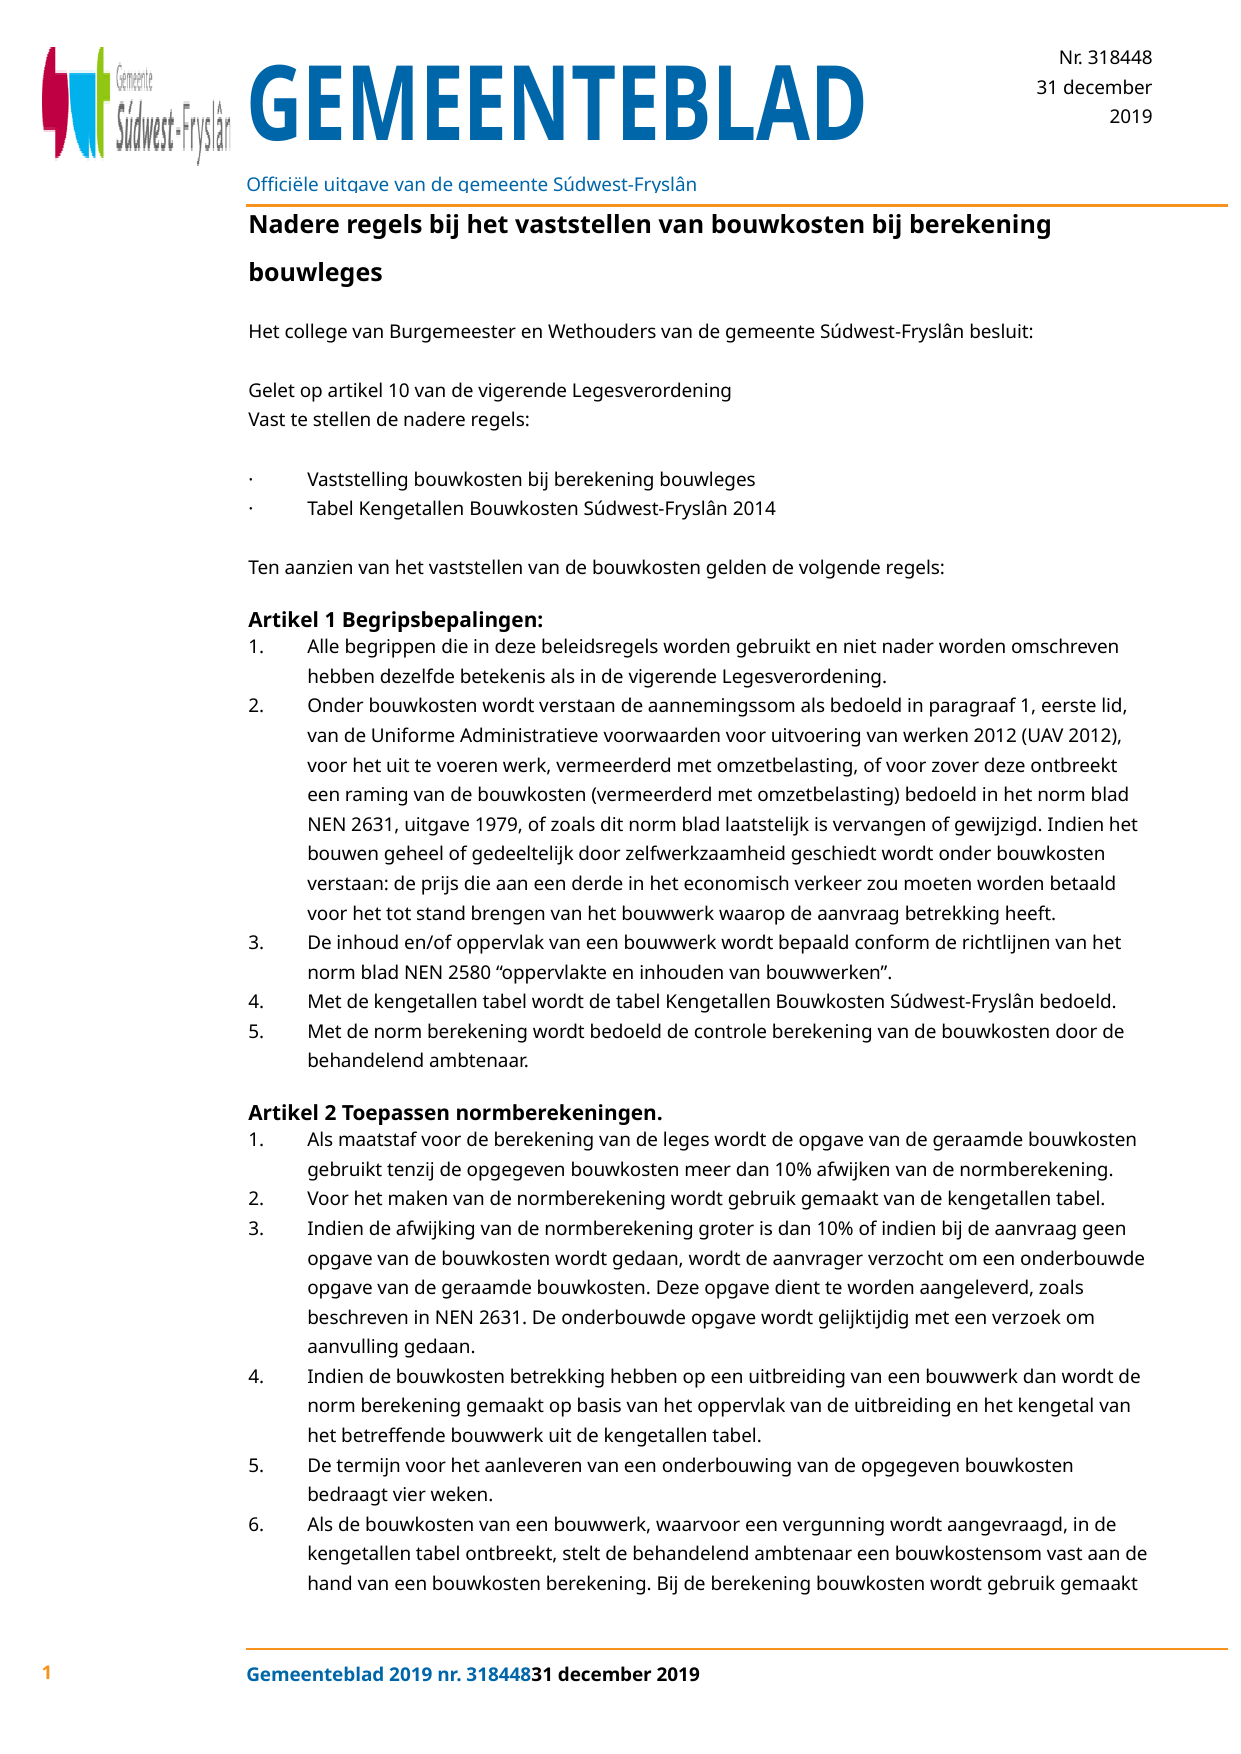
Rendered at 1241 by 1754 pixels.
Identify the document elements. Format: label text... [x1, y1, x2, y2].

list Met de kengetallen tabel wordt de tabel Kengetallen Bouwkosten Súdwest-Fryslân bedoeld. [248, 988, 1152, 1014]
list Alle begrippen die in deze beleidsregels worden gebruikt en niet nader worden omschreven hebben dezelfde betekenis als in de vigerende Legesverordening. [248, 633, 1152, 689]
text Het college van Burgemeester en Wethouders van de gemeente Súdwest-Fryslân besluit: [248, 318, 1152, 344]
list De termijn voor het aanleveren van een onderbouwing van de opgegeven bouwkosten bedraagt vier weken. [248, 1452, 1152, 1507]
list Tabel Kengetallen Bouwkosten Súdwest-Fryslân 2014 [248, 495, 1152, 521]
list De inhoud en/of oppervlak van een bouwwerk wordt bepaald conform de richtlijnen van het norm blad NEN 2580 “oppervlakte en inhouden van bouwwerken”. [248, 929, 1152, 984]
list Vaststelling bouwkosten bij berekening bouwleges [248, 466, 1152, 492]
text Ten aanzien van het vaststellen van de bouwkosten gelden de volgende regels: [248, 554, 1152, 580]
text Artikel 2 Toepassen normberekeningen. [248, 1098, 1152, 1126]
list Voor het maken van de normberekening wordt gebruik gemaakt van de kengetallen tabel. [248, 1186, 1152, 1211]
list Met de norm berekening wordt bedoeld de controle berekening van de bouwkosten door de behandelend ambtenaar. [248, 1018, 1152, 1073]
picture [41, 47, 231, 172]
text Vast te stellen de nadere regels: [248, 407, 1152, 432]
text Gelet op artikel 10 van de vigerende Legesverordening [248, 377, 1152, 403]
list Onder bouwkosten wordt verstaan de aannemingssom als bedoeld in paragraaf 1, eerste lid, van de Uniforme Administratieve voorwaarden voor uitvoering van werken 2012 (UAV 2012), voor het uit te voeren werk, vermeerderd met omzetbelasting, of voor zover deze ontbreekt een raming van de bouwkosten (vermeerderd met omzetbelasting) bedoeld in het norm blad NEN 2631, uitgave 1979, of zoals dit norm blad laatstelijk is vervangen of gewijzigd. Indien het bouwen geheel of gedeeltelijk door zelfwerkzaamheid geschiedt wordt onder bouwkosten verstaan: de prijs die aan een derde in het economisch verkeer zou moeten worden betaald voor het tot stand brengen van het bouwwerk waarop de aanvraag betrekking heeft. [248, 693, 1152, 925]
list Als de bouwkosten van een bouwwerk, waarvoor een vergunning wordt aangevraagd, in de kengetallen tabel ontbreekt, stelt de behandelend ambtenaar een bouwkostensom vast aan de hand van een bouwkosten berekening. Bij de berekening bouwkosten wordt gebruik gemaakt [248, 1511, 1152, 1596]
text Nadere regels bij het vaststellen van bouwkosten bij berekening bouwleges [248, 207, 1152, 288]
list Als maatstaf voor de berekening van de leges wordt de opgave van de geraamde bouwkosten gebruikt tenzij de opgegeven bouwkosten meer dan 10% afwijken van de normberekening. [248, 1126, 1152, 1182]
text Artikel 1 Begripsbepalingen: [248, 605, 1152, 633]
list Indien de afwijking van de normberekening groter is dan 10% of indien bij de aanvraag geen opgave van de bouwkosten wordt gedaan, wordt de aanvrager verzocht om een onderbouwde opgave van de geraamde bouwkosten. Deze opgave dient te worden aangeleverd, zoals beschreven in NEN 2631. De onderbouwde opgave wordt gelijktijdig met een verzoek om aanvulling gedaan. [248, 1215, 1152, 1359]
list Indien de bouwkosten betrekking hebben op een uitbreiding van een bouwwerk dan wordt de norm berekening gemaakt op basis van het oppervlak van de uitbreiding en het kengetal van het betreffende bouwwerk uit de kengetallen tabel. [248, 1363, 1152, 1448]
